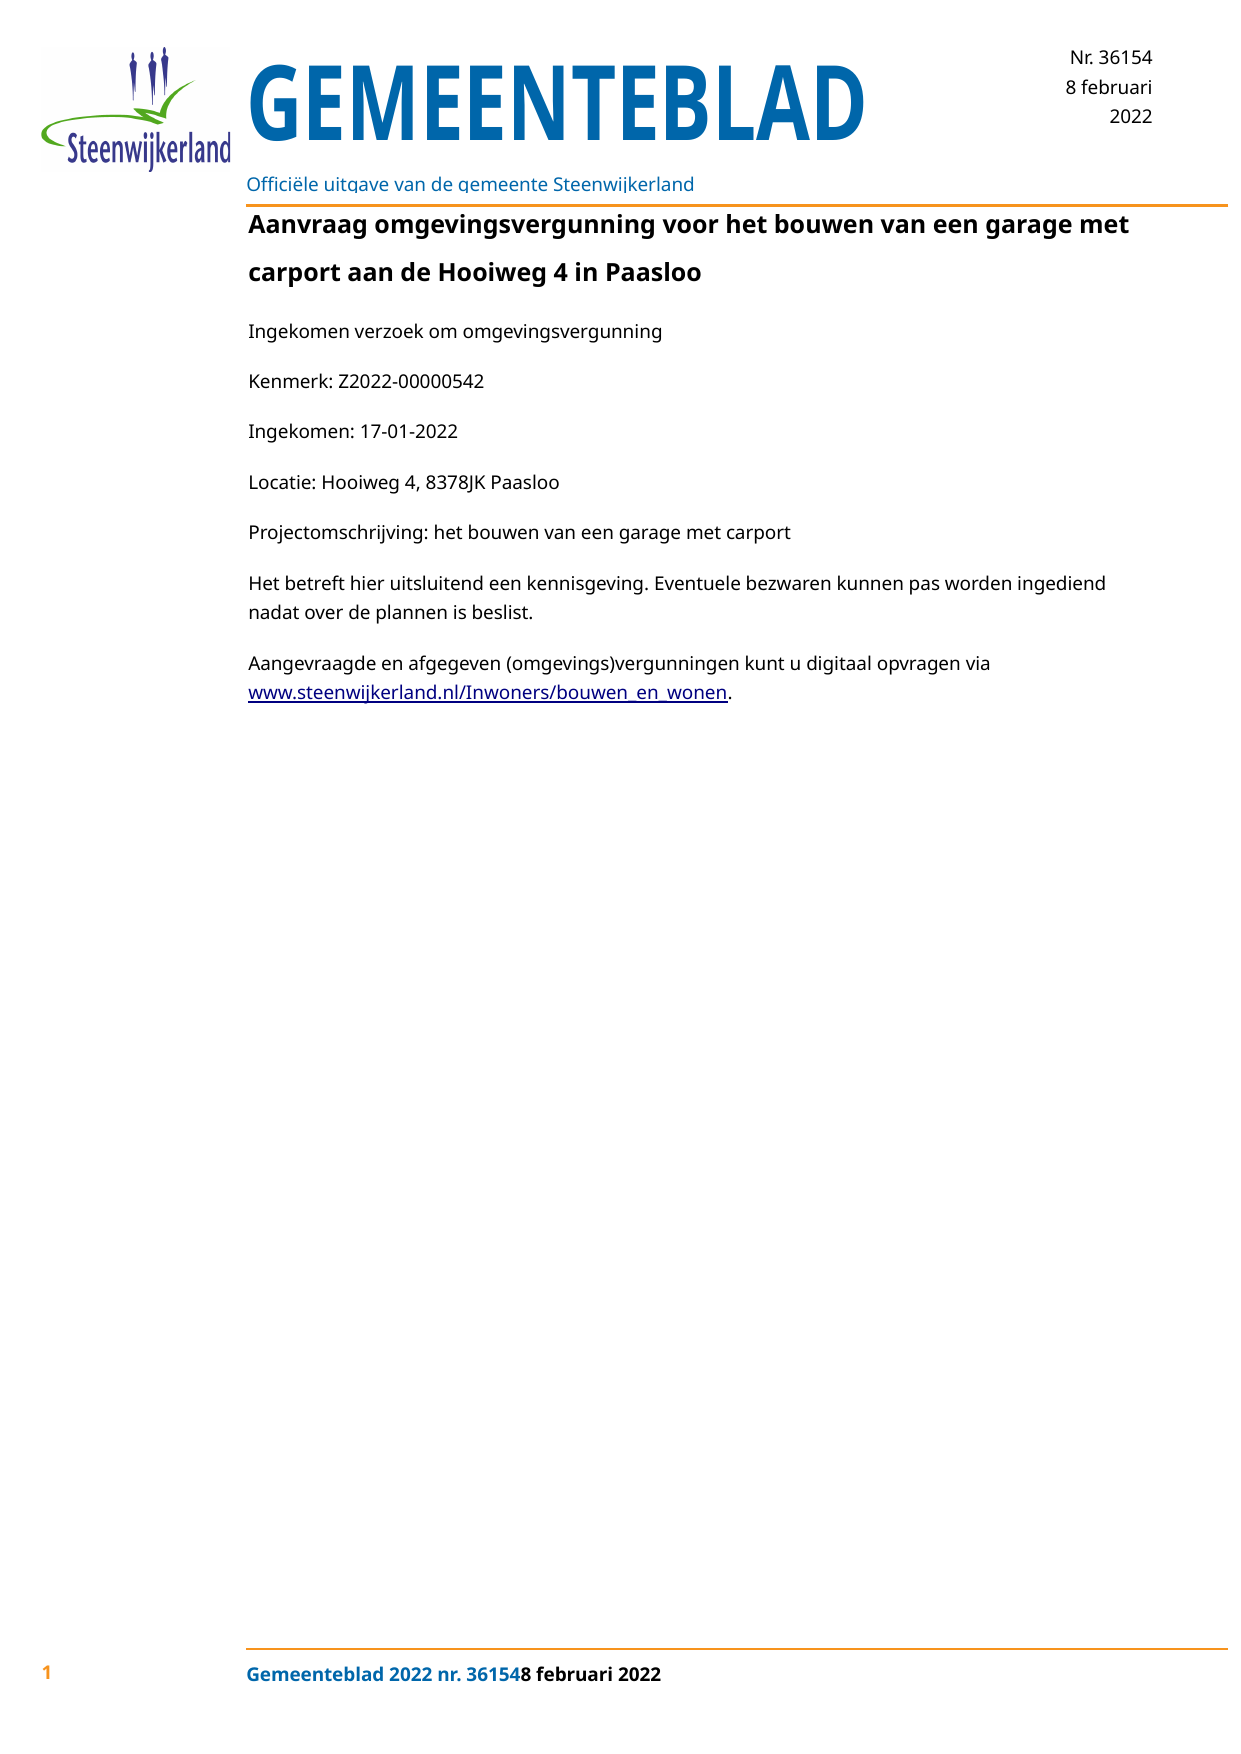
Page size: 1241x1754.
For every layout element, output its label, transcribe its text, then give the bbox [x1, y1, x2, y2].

text Ingekomen: 17-01-2022 [248, 419, 1152, 444]
text Kenmerk: Z2022-00000542 [248, 368, 1152, 394]
text Aangevraagde en afgegeven (omgevings)vergunningen kunt u digitaal opvragen via www.steenwijkerland.nl/Inwoners/bouwen_en_wonen. [248, 650, 1152, 705]
text Aanvraag omgevingsvergunning voor het bouwen van een garage met carport aan de Hooiweg 4 in Paasloo [248, 207, 1152, 288]
text Projectomschrijving: het bouwen van een garage met carport [248, 519, 1152, 545]
text Ingekomen verzoek om omgevingsvergunning [248, 318, 1152, 344]
text Locatie: Hooiweg 4, 8378JK Paasloo [248, 469, 1152, 495]
picture [41, 47, 231, 172]
text Het betreft hier uitsluitend een kennisgeving. Eventuele bezwaren kunnen pas worden ingediend nadat over de plannen is beslist. [248, 570, 1152, 625]
